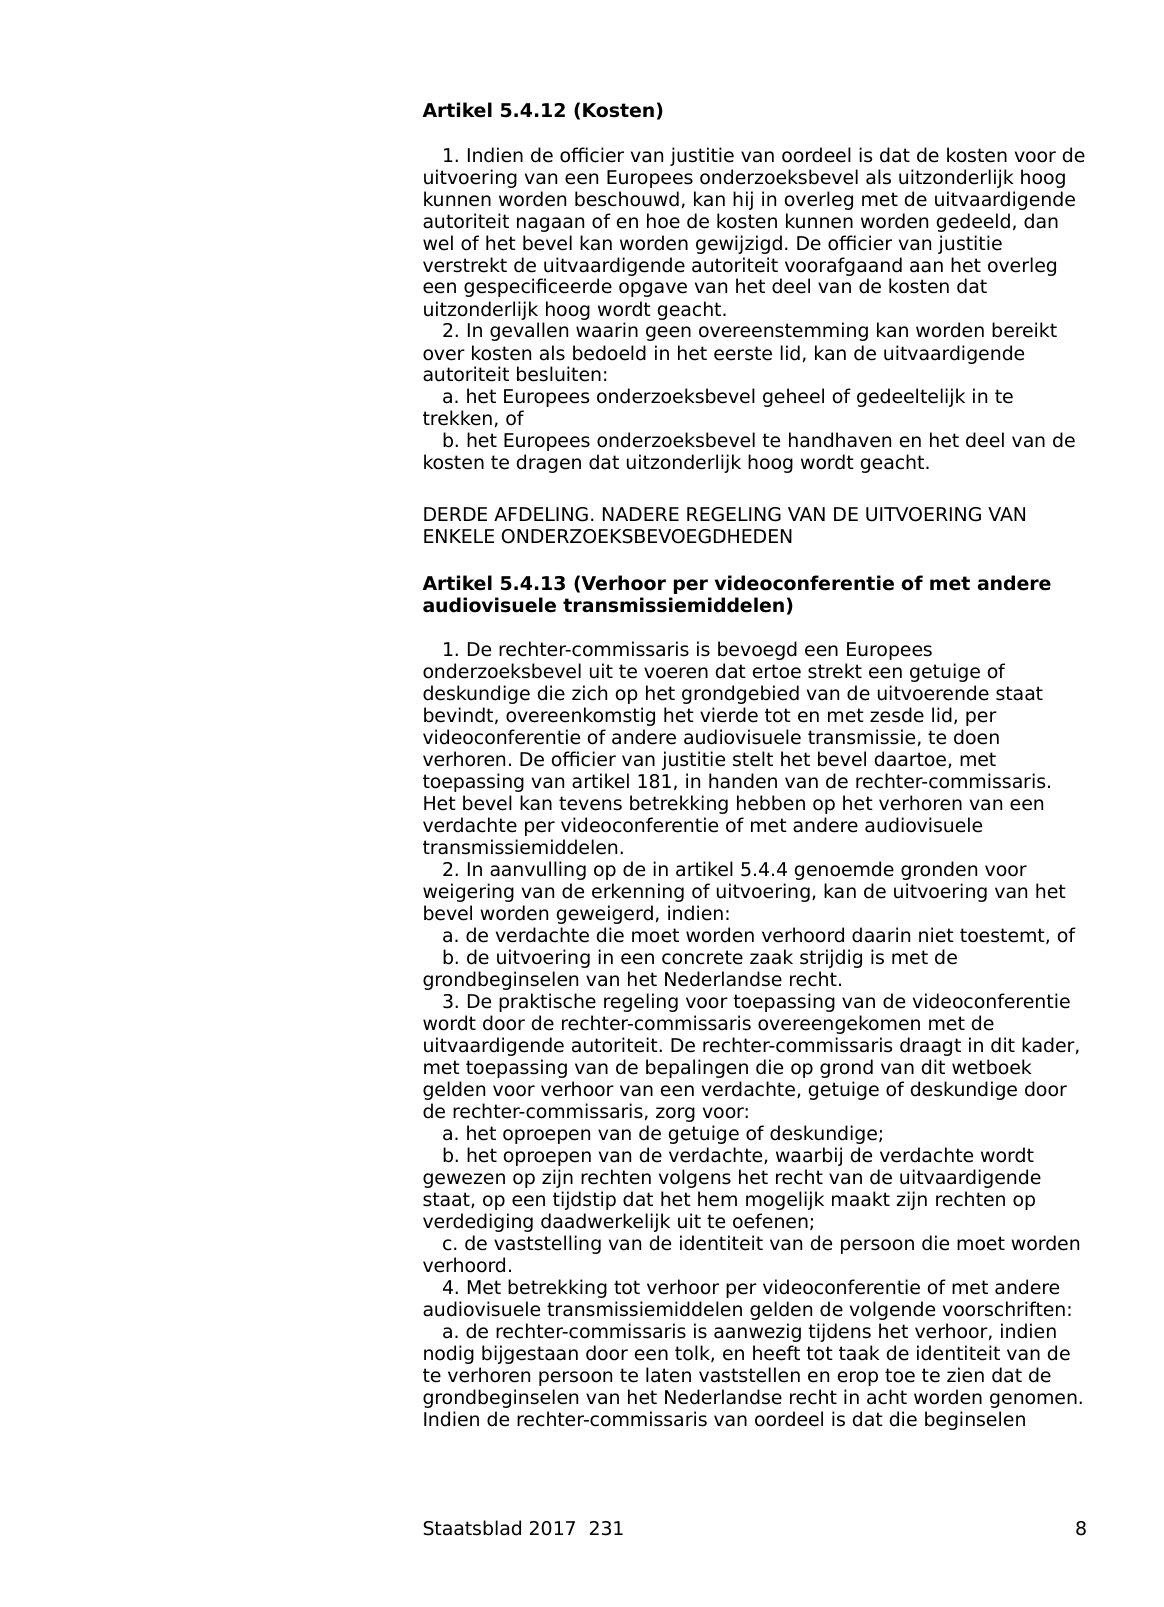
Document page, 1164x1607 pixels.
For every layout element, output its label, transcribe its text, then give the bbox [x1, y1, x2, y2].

text 2. In gevallen waarin geen overeenstemming kan worden bereikt over kosten als bedoeld in het eerste lid, kan de uitvaardigende autoriteit besluiten: [422, 320, 1087, 386]
text 1. De rechter-commissaris is bevoegd een Europees onderzoeksbevel uit te voeren dat ertoe strekt een getuige of deskundige die zich op het grondgebied van de uitvoerende staat bevindt, overeenkomstig het vierde tot en met zesde lid, per videoconferentie of andere audiovisuele transmissie, te doen verhoren. De officier van justitie stelt het bevel daartoe, met toepassing van artikel 181, in handen van de rechter-commissaris. Het bevel kan tevens betrekking hebben op het verhoren van een verdachte per videoconferentie of met andere audiovisuele transmissiemiddelen. [422, 639, 1087, 859]
text c. de vaststelling van de identiteit van de persoon die moet worden verhoord. [422, 1233, 1087, 1277]
text b. het oproepen van de verdachte, waarbij de verdachte wordt gewezen op zijn rechten volgens het recht van de uitvaardigende staat, op een tijdstip dat het hem mogelijk maakt zijn rechten op verdediging daadwerkelijk uit te oefenen; [422, 1145, 1087, 1233]
text 1. Indien de officier van justitie van oordeel is dat de kosten voor de uitvoering van een Europees onderzoeksbevel als uitzonderlijk hoog kunnen worden beschouwd, kan hij in overleg met de uitvaardigende autoriteit nagaan of en hoe de kosten kunnen worden gedeeld, dan wel of het bevel kan worden gewijzigd. De officier van justitie verstrekt de uitvaardigende autoriteit voorafgaand aan het overleg een gespecificeerde opgave van het deel van de kosten dat uitzonderlijk hoog wordt geacht. [422, 144, 1087, 320]
text a. het oproepen van de getuige of deskundige; [422, 1123, 1087, 1145]
text a. de rechter-commissaris is aanwezig tijdens het verhoor, indien nodig bijgestaan door een tolk, en heeft tot taak de identiteit van de te verhoren persoon te laten vaststellen en erop toe te zien dat de grondbeginselen van het Nederlandse recht in acht worden genomen. Indien de rechter-commissaris van oordeel is dat die beginselen [422, 1321, 1087, 1431]
text b. het Europees onderzoeksbevel te handhaven en het deel van de kosten te dragen dat uitzonderlijk hoog wordt geacht. [422, 430, 1087, 474]
subtitle Artikel 5.4.13 (Verhoor per videoconferentie of met andere audiovisuele transmissiemiddelen) [422, 573, 1087, 617]
text 2. In aanvulling op de in artikel 5.4.4 genoemde gronden voor weigering van de erkenning of uitvoering, kan de uitvoering van het bevel worden geweigerd, indien: [422, 859, 1087, 925]
text 3. De praktische regeling voor toepassing van de videoconferentie wordt door de rechter-commissaris overeengekomen met de uitvaardigende autoriteit. De rechter-commissaris draagt in dit kader, met toepassing van de bepalingen die op grond van dit wetboek gelden voor verhoor van een verdachte, getuige of deskundige door de rechter-commissaris, zorg voor: [422, 991, 1087, 1123]
subtitle DERDE AFDELING. NADERE REGELING VAN DE UITVOERING VAN ENKELE ONDERZOEKSBEVOEGDHEDEN [422, 504, 1087, 548]
text 4. Met betrekking tot verhoor per videoconferentie of met andere audiovisuele transmissiemiddelen gelden de volgende voorschriften: [422, 1277, 1087, 1321]
subtitle Artikel 5.4.12 (Kosten) [422, 100, 1087, 122]
text a. de verdachte die moet worden verhoord daarin niet toestemt, of [422, 925, 1087, 947]
text a. het Europees onderzoeksbevel geheel of gedeeltelijk in te trekken, of [422, 386, 1087, 430]
text b. de uitvoering in een concrete zaak strijdig is met de grondbeginselen van het Nederlandse recht. [422, 947, 1087, 991]
